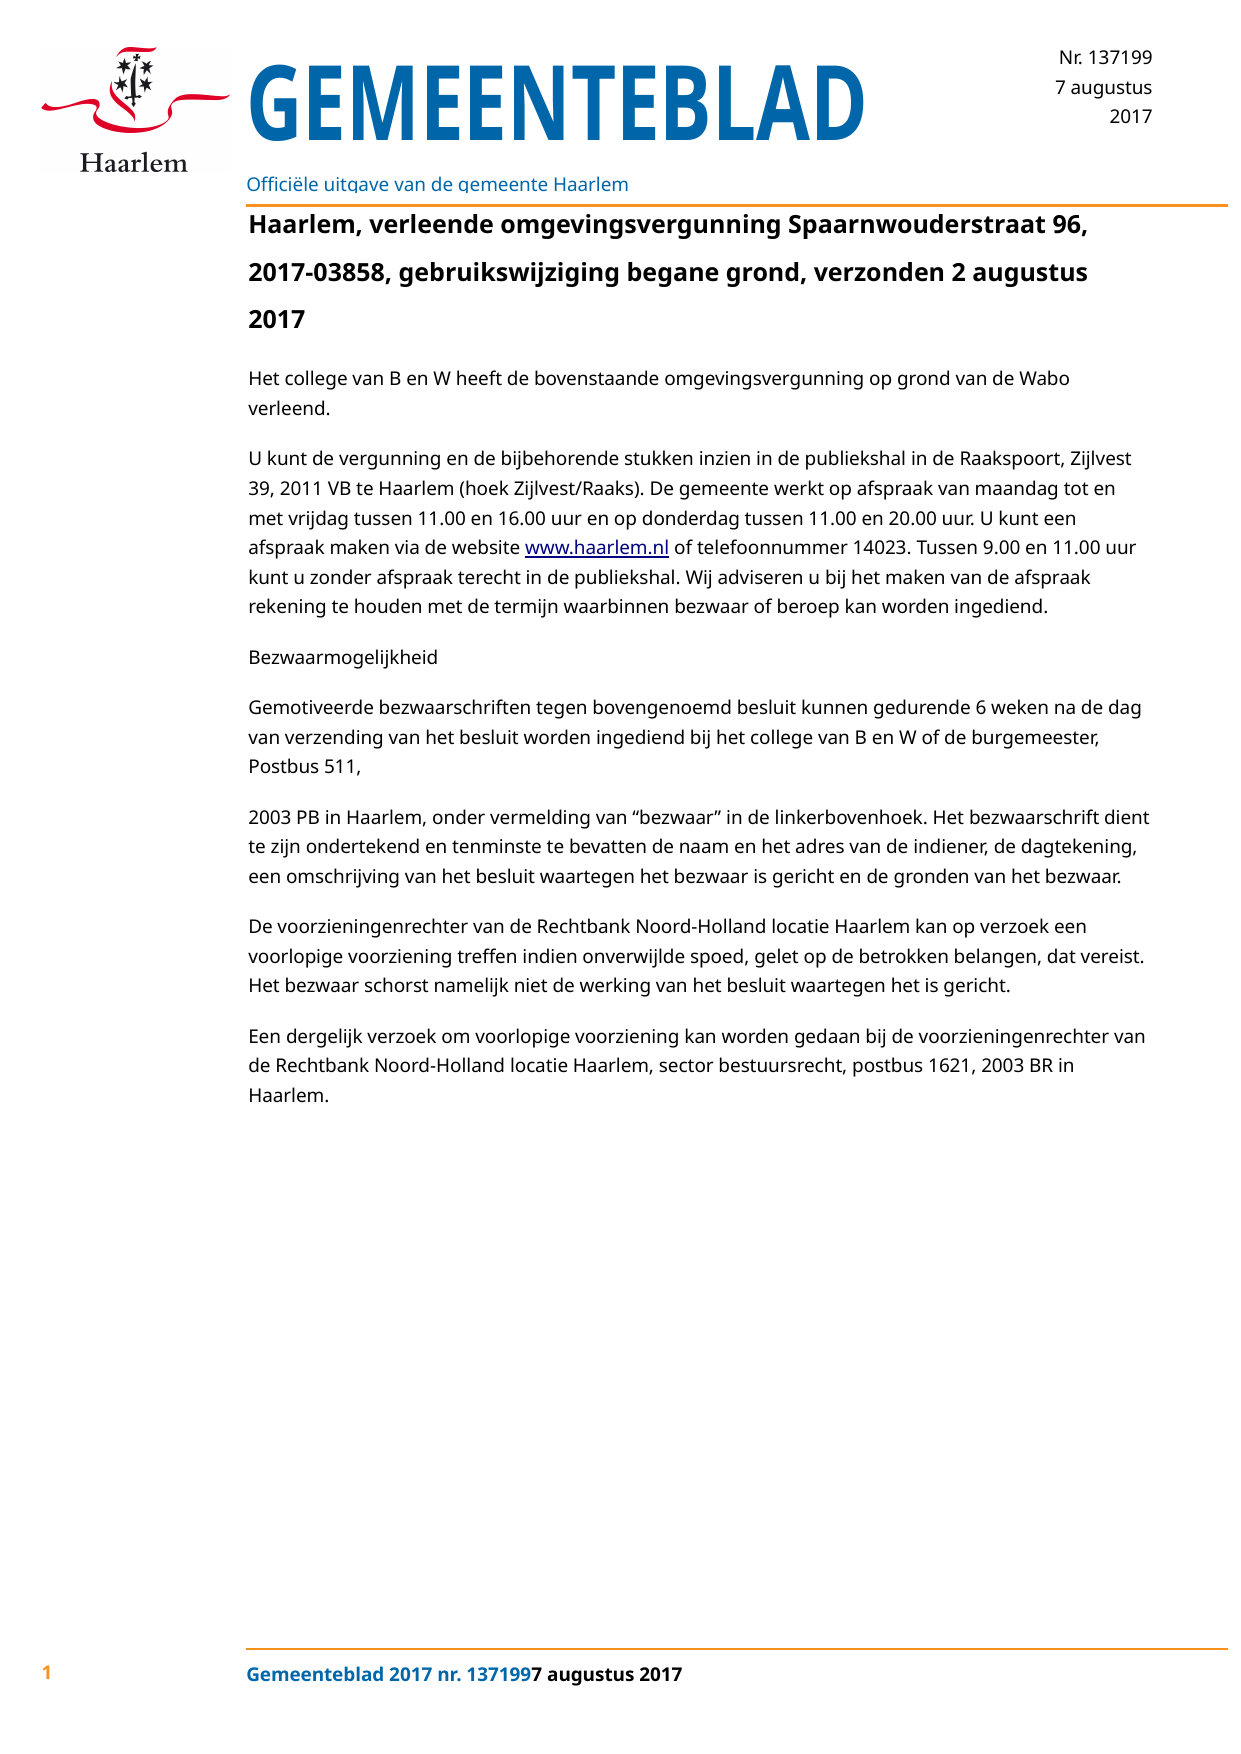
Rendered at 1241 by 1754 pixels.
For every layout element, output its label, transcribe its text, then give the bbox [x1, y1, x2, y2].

text Bezwaarmogelijkheid [248, 644, 1152, 669]
text 2003 PB in Haarlem, onder vermelding van “bezwaar” in de linkerbovenhoek. Het bezwaarschrift dient te zijn ondertekend en tenminste te bevatten de naam en het adres van de indiener, de dagtekening, een omschrijving van het besluit waartegen het bezwaar is gericht en de gronden van het bezwaar. [248, 804, 1152, 889]
text Een dergelijk verzoek om voorlopige voorziening kan worden gedaan bij de voorzieningenrechter van de Rechtbank Noord-Holland locatie Haarlem, sector bestuursrecht, postbus 1621, 2003 BR in Haarlem. [248, 1023, 1152, 1108]
text Gemotiveerde bezwaarschriften tegen bovengenoemd besluit kunnen gedurende 6 weken na de dag van verzending van het besluit worden ingediend bij het college van B en W of de burgemeester, Postbus 511, [248, 694, 1152, 779]
text Het college van B en W heeft de bovenstaande omgevingsvergunning op grond van de Wabo verleend. [248, 366, 1152, 421]
picture [41, 47, 231, 172]
text U kunt de vergunning en de bijbehorende stukken inzien in de publiekshal in de Raakspoort, Zijlvest 39, 2011 VB te Haarlem (hoek Zijlvest/Raaks). De gemeente werkt op afspraak van maandag tot en met vrijdag tussen 11.00 en 16.00 uur en op donderdag tussen 11.00 en 20.00 uur. U kunt een afspraak maken via de website www.haarlem.nl of telefoonnummer 14023. Tussen 9.00 en 11.00 uur kunt u zonder afspraak terecht in de publiekshal. Wij adviseren u bij het maken van de afspraak rekening te houden met de termijn waarbinnen bezwaar of beroep kan worden ingediend. [248, 446, 1152, 619]
text De voorzieningenrechter van de Rechtbank Noord-Holland locatie Haarlem kan op verzoek een voorlopige voorziening treffen indien onverwijlde spoed, gelet op de betrokken belangen, dat vereist. Het bezwaar schorst namelijk niet de werking van het besluit waartegen het is gericht. [248, 913, 1152, 998]
text Haarlem, verleende omgevingsvergunning Spaarnwouderstraat 96, 2017-03858, gebruikswijziging begane grond, verzonden 2 augustus 2017 [248, 207, 1152, 336]
